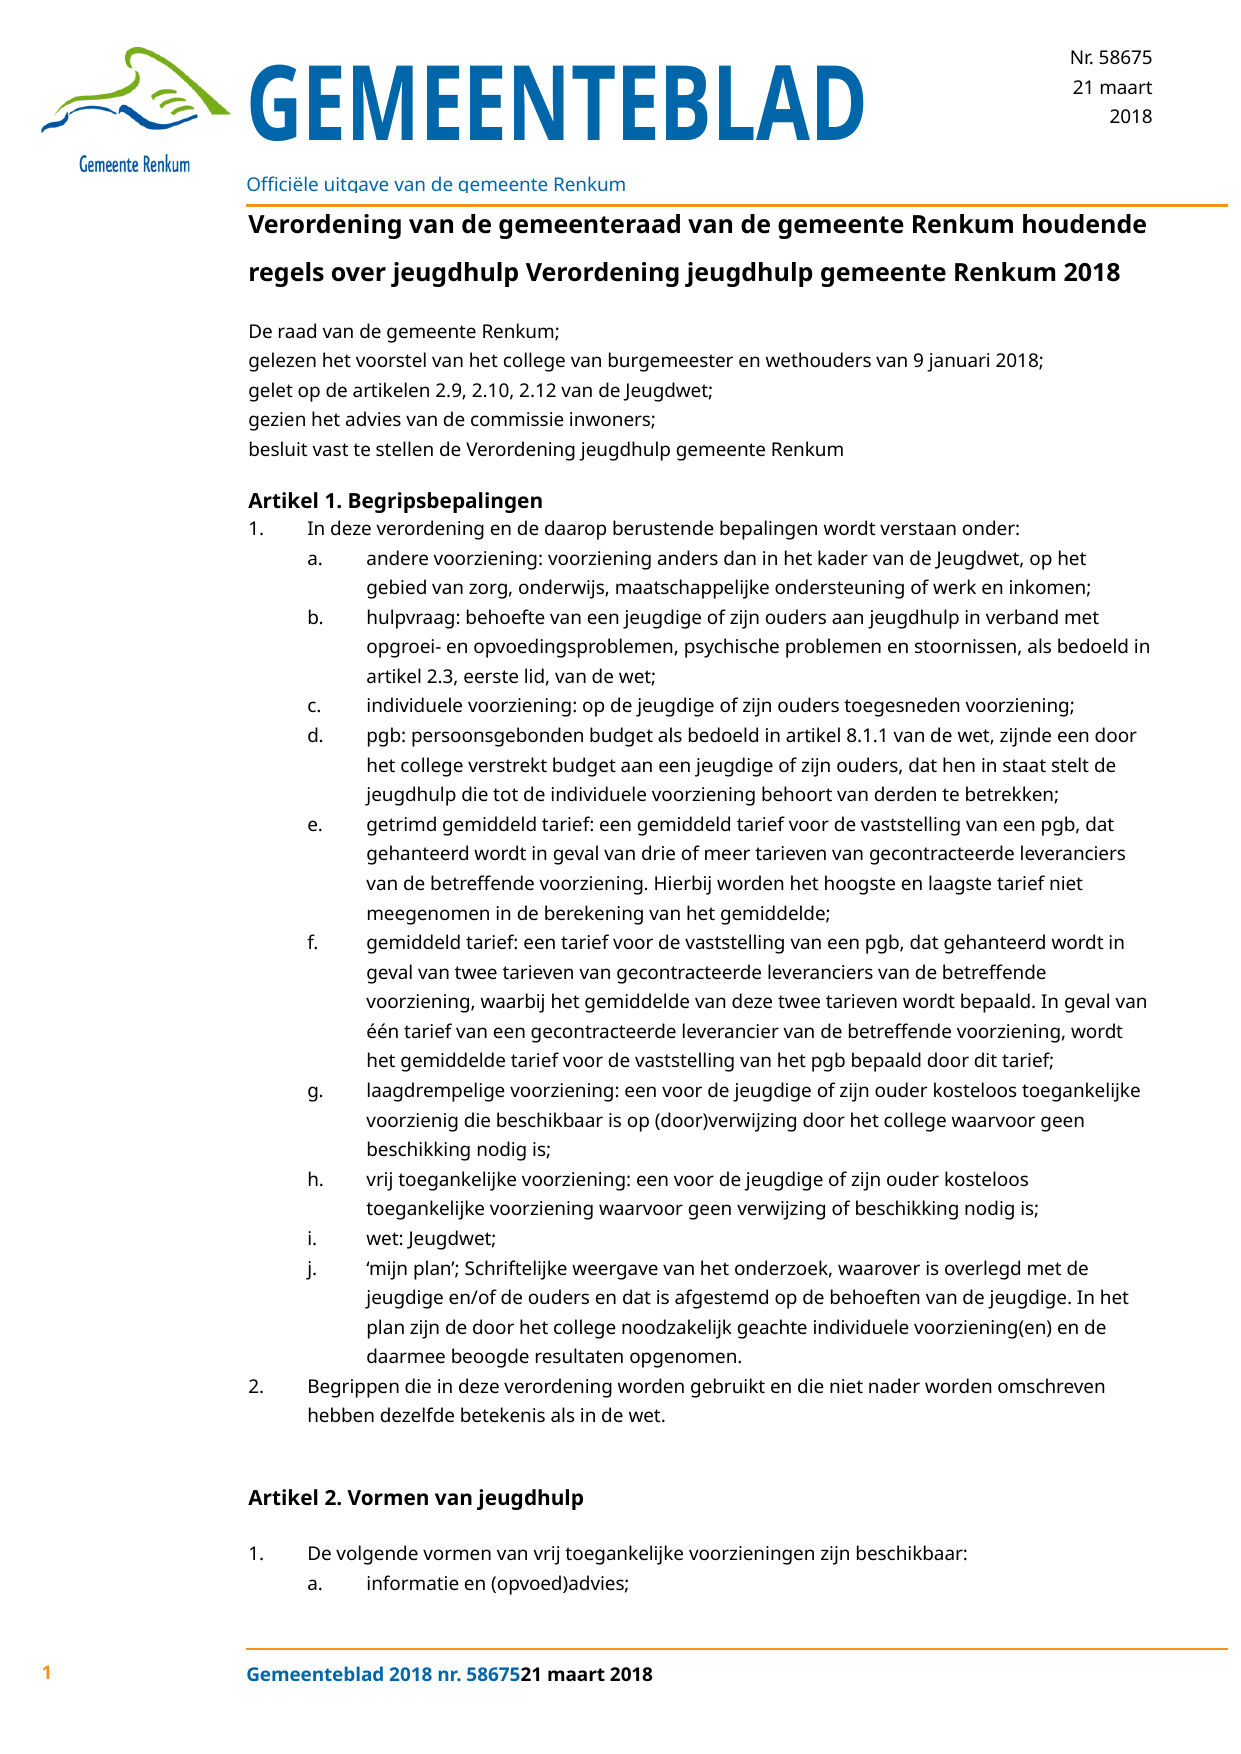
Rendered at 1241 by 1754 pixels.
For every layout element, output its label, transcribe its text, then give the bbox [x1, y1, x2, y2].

list informatie en (opvoed)advies; [307, 1570, 1152, 1596]
list individuele voorziening: op de jeugdige of zijn ouders toegesneden voorziening; [307, 693, 1152, 718]
list In deze verordening en de daarop berustende bepalingen wordt verstaan onder: [248, 515, 1152, 541]
list pgb: persoonsgebonden budget als bedoeld in artikel 8.1.1 van de wet, zijnde een door het college verstrekt budget aan een jeugdige of zijn ouders, dat hen in staat stelt de jeugdhulp die tot de individuele voorziening behoort van derden te betrekken; [307, 722, 1152, 807]
list hulpvraag: behoefte van een jeugdige of zijn ouders aan jeugdhulp in verband met opgroei- en opvoedingsproblemen, psychische problemen en stoornissen, als bedoeld in artikel 2.3, eerste lid, van de wet; [307, 604, 1152, 689]
picture [41, 47, 231, 172]
list andere voorziening: voorziening anders dan in het kader van de Jeugdwet, op het gebied van zorg, onderwijs, maatschappelijke ondersteuning of werk en inkomen; [307, 545, 1152, 600]
text gezien het advies van de commissie inwoners; [248, 407, 1152, 432]
list vrij toegankelijke voorziening: een voor de jeugdige of zijn ouder kosteloos toegankelijke voorziening waarvoor geen verwijzing of beschikking nodig is; [307, 1166, 1152, 1221]
list De volgende vormen van vrij toegankelijke voorzieningen zijn beschikbaar: [248, 1541, 1152, 1566]
list gemiddeld tarief: een tarief voor de vaststelling van een pgb, dat gehanteerd wordt in geval van twee tarieven van gecontracteerde leveranciers van de betreffende voorziening, waarbij het gemiddelde van deze twee tarieven wordt bepaald. In geval van één tarief van een gecontracteerde leverancier van de betreffende voorziening, wordt het gemiddelde tarief voor de vaststelling van het pgb bepaald door dit tarief; [307, 929, 1152, 1073]
text Verordening van de gemeenteraad van de gemeente Renkum houdende regels over jeugdhulp Verordening jeugdhulp gemeente Renkum 2018 [248, 207, 1152, 288]
list getrimd gemiddeld tarief: een gemiddeld tarief voor de vaststelling van een pgb, dat gehanteerd wordt in geval van drie of meer tarieven van gecontracteerde leveranciers van de betreffende voorziening. Hierbij worden het hoogste en laagste tarief niet meegenomen in de berekening van het gemiddelde; [307, 811, 1152, 925]
text Artikel 1. Begripsbepalingen [248, 487, 1152, 515]
text besluit vast te stellen de Verordening jeugdhulp gemeente Renkum [248, 436, 1152, 462]
text gelezen het voorstel van het college van burgemeester en wethouders van 9 januari 2018; [248, 347, 1152, 373]
text gelet op de artikelen 2.9, 2.10, 2.12 van de Jeugdwet; [248, 377, 1152, 403]
list laagdrempelige voorziening: een voor de jeugdige of zijn ouder kosteloos toegankelijke voorzienig die beschikbaar is op (door)verwijzing door het college waarvoor geen beschikking nodig is; [307, 1077, 1152, 1162]
list Begrippen die in deze verordening worden gebruikt en die niet nader worden omschreven hebben dezelfde betekenis als in de wet. [248, 1373, 1152, 1428]
text Artikel 2. Vormen van jeugdhulp [248, 1483, 1152, 1511]
list ‘mijn plan’; Schriftelijke weergave van het onderzoek, waarover is overlegd met de jeugdige en/of de ouders en dat is afgestemd op de behoeften van de jeugdige. In het plan zijn de door het college noodzakelijk geachte individuele voorziening(en) en de daarmee beoogde resultaten opgenomen. [307, 1255, 1152, 1369]
list wet: Jeugdwet; [307, 1225, 1152, 1251]
text De raad van de gemeente Renkum; [248, 318, 1152, 344]
